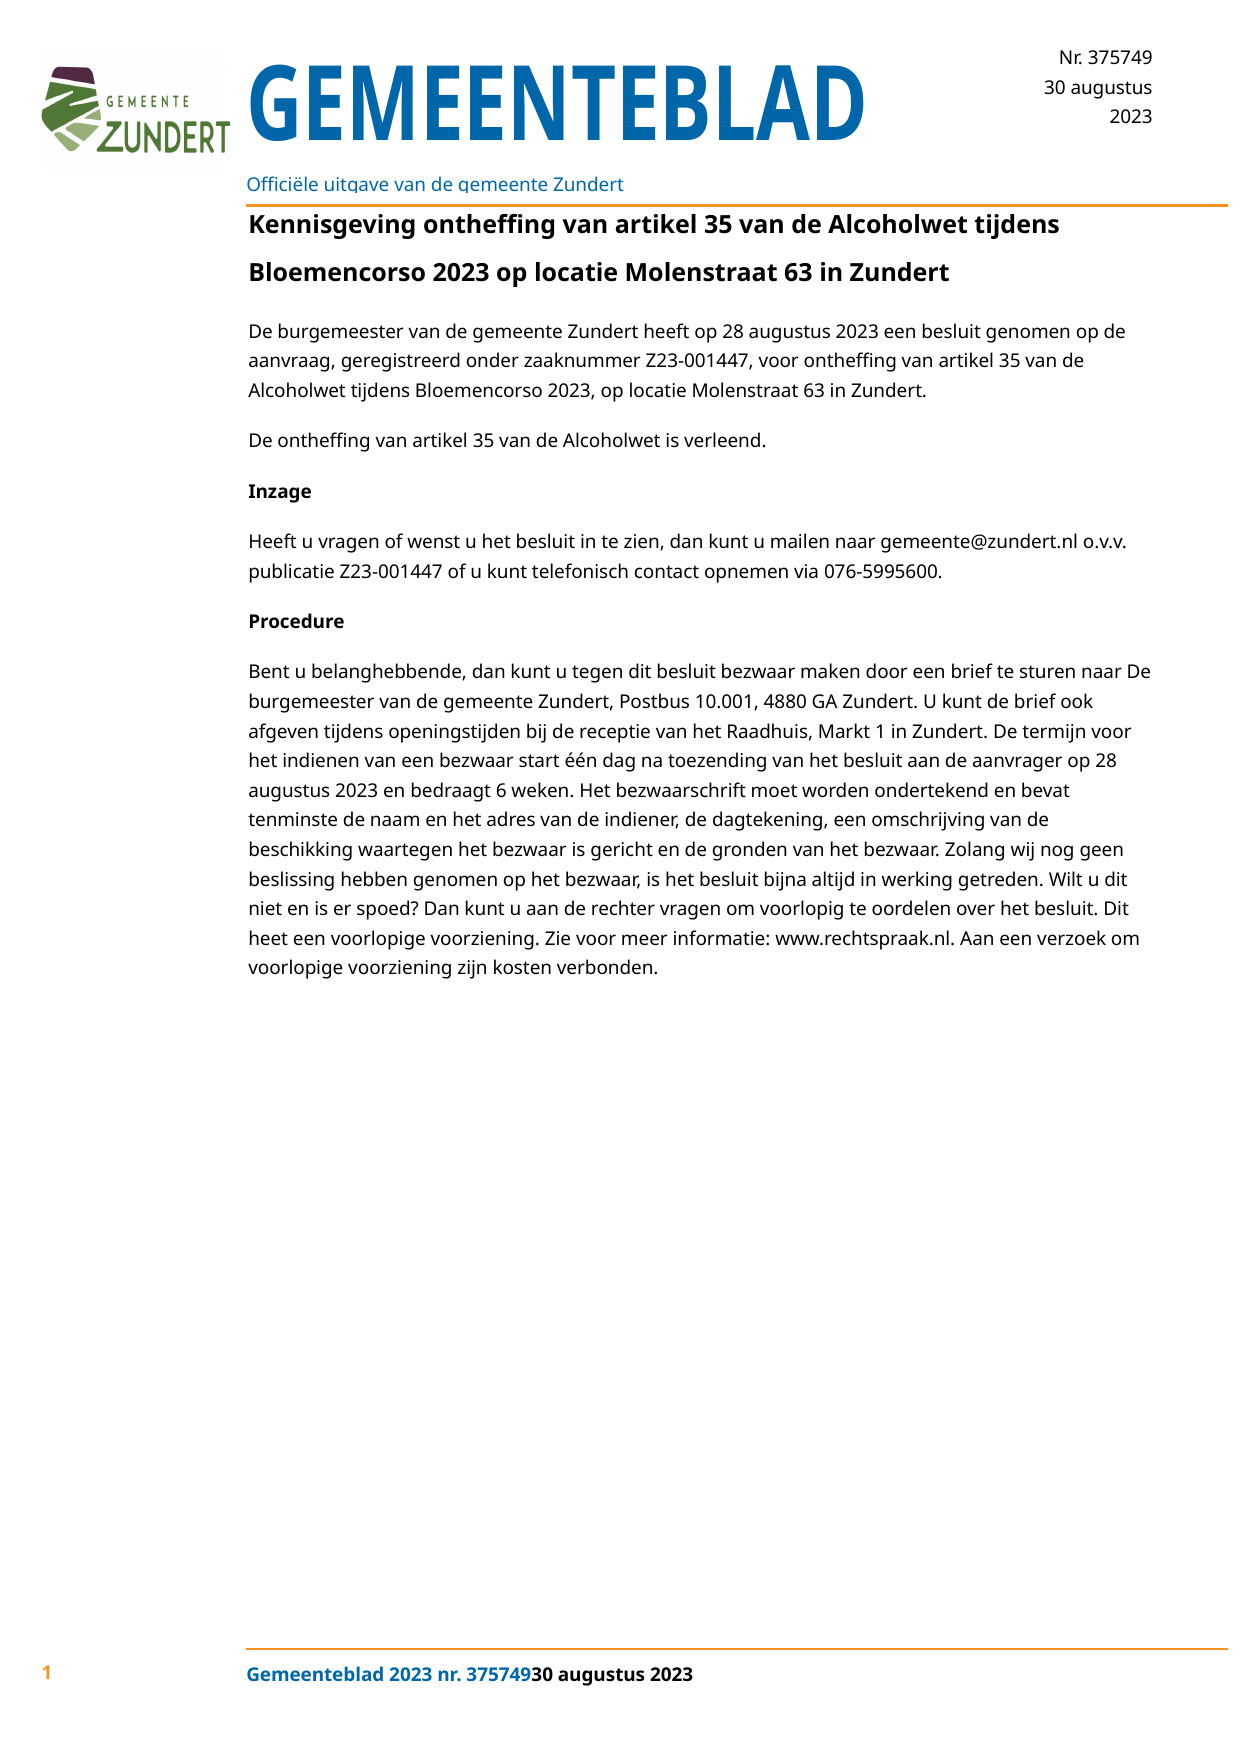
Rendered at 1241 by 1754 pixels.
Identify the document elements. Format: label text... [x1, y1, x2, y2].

text Bent u belanghebbende, dan kunt u tegen dit besluit bezwaar maken door een brief te sturen naar De burgemeester van de gemeente Zundert, Postbus 10.001, 4880 GA Zundert. U kunt de brief ook afgeven tijdens openingstijden bij de receptie van het Raadhuis, Markt 1 in Zundert. De termijn voor het indienen van een bezwaar start één dag na toezending van het besluit aan de aanvrager op 28 augustus 2023 en bedraagt 6 weken. Het bezwaarschrift moet worden ondertekend en bevat tenminste de naam en het adres van de indiener, de dagtekening, een omschrijving van de beschikking waartegen het bezwaar is gericht en de gronden van het bezwaar. Zolang wij nog geen beslissing hebben genomen op het bezwaar, is het besluit bijna altijd in werking getreden. Wilt u dit niet en is er spoed? Dan kunt u aan de rechter vragen om voorlopig te oordelen over het besluit. Dit heet een voorlopige voorziening. Zie voor meer informatie: www.rechtspraak.nl. Aan een verzoek om voorlopige voorziening zijn kosten verbonden. [248, 659, 1152, 980]
text Kennisgeving ontheffing van artikel 35 van de Alcoholwet tijdens Bloemencorso 2023 op locatie Molenstraat 63 in Zundert [248, 207, 1152, 288]
text Procedure [248, 608, 1152, 634]
text Heeft u vragen of wenst u het besluit in te zien, dan kunt u mailen naar gemeente@zundert.nl o.v.v. publicatie Z23-001447 of u kunt telefonisch contact opnemen via 076-5995600. [248, 528, 1152, 584]
text De burgemeester van de gemeente Zundert heeft op 28 augustus 2023 een besluit genomen op de aanvraag, geregistreerd onder zaaknummer Z23-001447, voor ontheffing van artikel 35 van de Alcoholwet tijdens Bloemencorso 2023, op locatie Molenstraat 63 in Zundert. [248, 318, 1152, 403]
picture [41, 47, 231, 172]
text Inzage [248, 478, 1152, 504]
text De ontheffing van artikel 35 van de Alcoholwet is verleend. [248, 427, 1152, 453]
